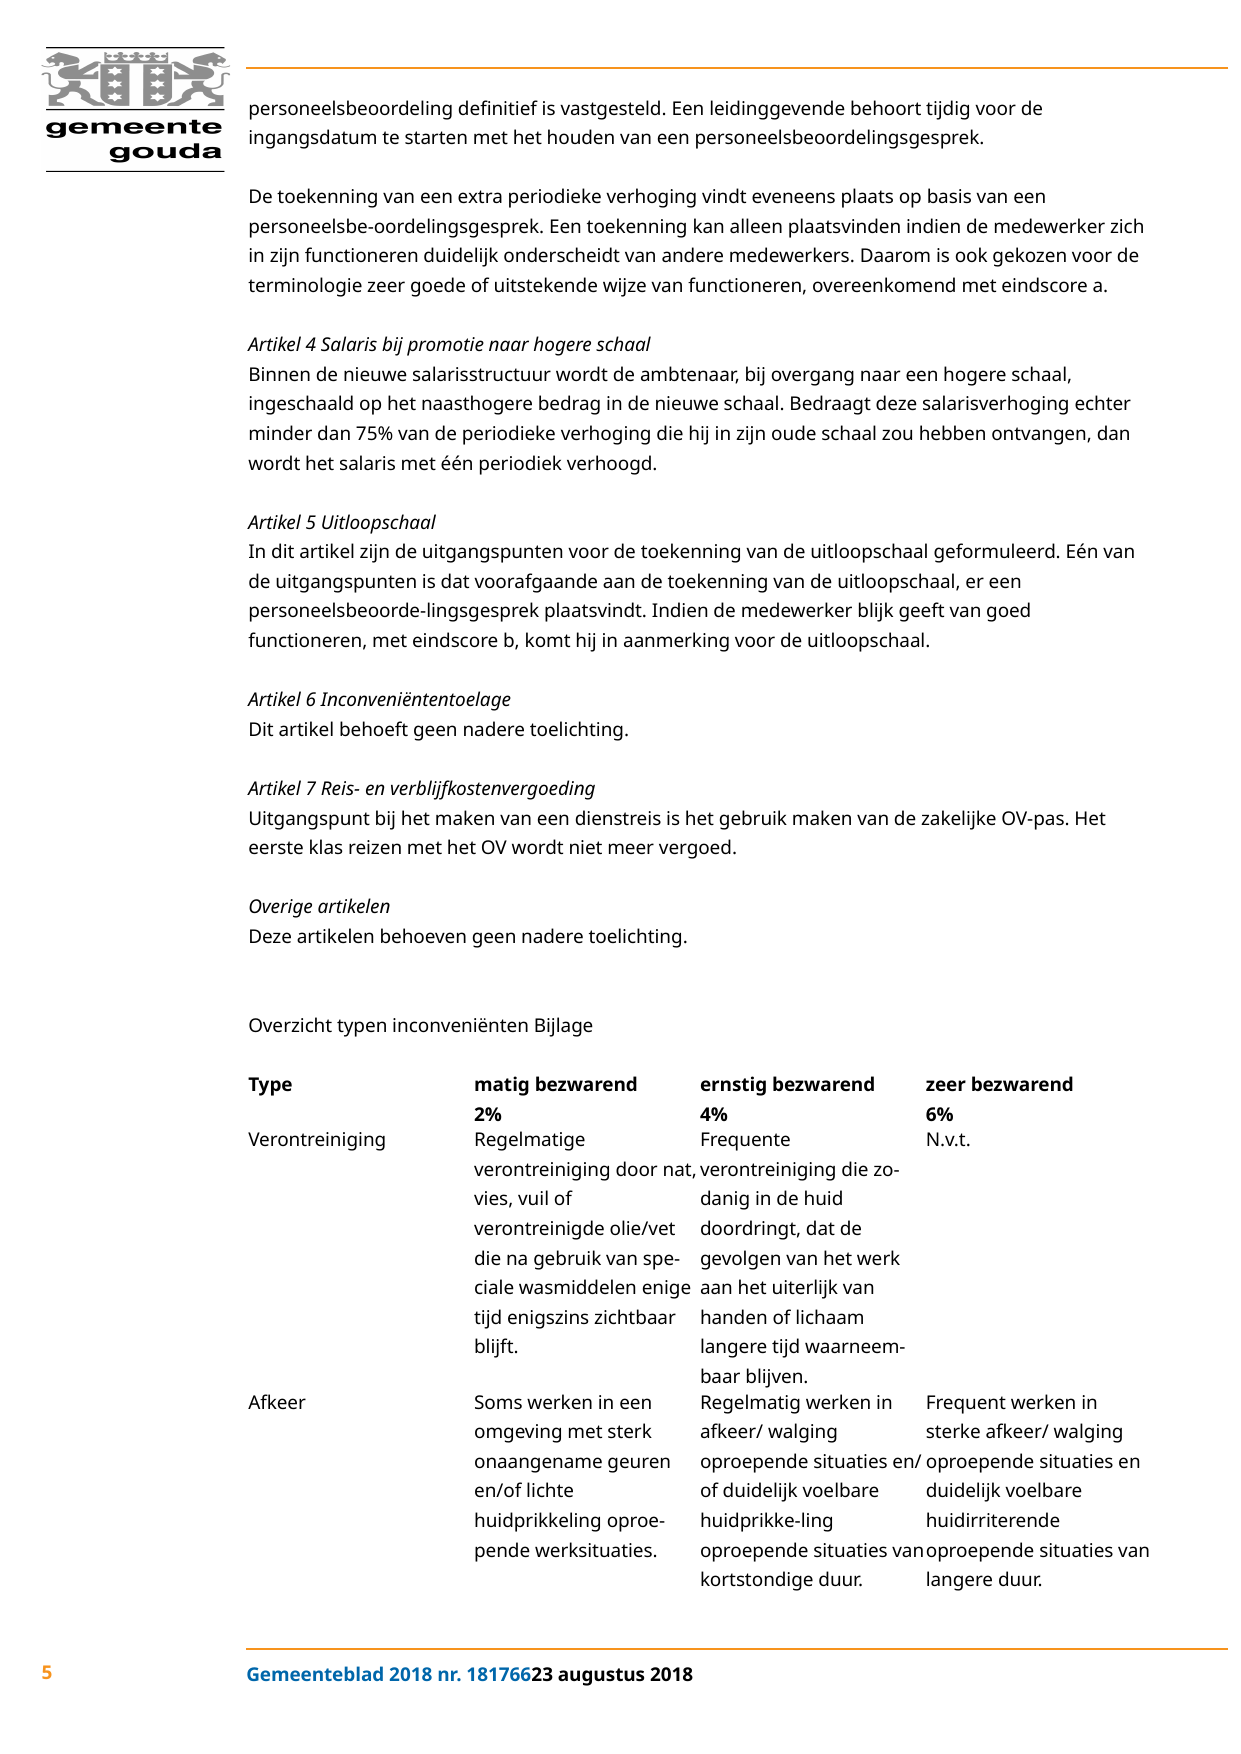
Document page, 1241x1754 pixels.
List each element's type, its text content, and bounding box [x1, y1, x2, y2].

text Artikel 7 Reis- en verblijfkostenvergoeding [248, 775, 1152, 801]
text personeelsbeoordeling definitief is vastgesteld. Een leidinggevende behoort tijdig voor de ingangsdatum te starten met het houden van een personeelsbeoordelingsgesprek. [248, 95, 1152, 150]
text Artikel 5 Uitloopschaal [248, 509, 1152, 535]
text Artikel 4 Salaris bij promotie naar hogere schaal [248, 331, 1152, 357]
table_header ernstig bezwarend 4% [700, 1071, 926, 1126]
table_cell N.v.t. [926, 1126, 1152, 1389]
text Deze artikelen behoeven geen nadere toelichting. [248, 923, 1152, 949]
text Dit artikel behoeft geen nadere toelichting. [248, 716, 1152, 742]
text Binnen de nieuwe salarisstructuur wordt de ambtenaar, bij overgang naar een hogere schaal, ingeschaald op het naasthogere bedrag in de nieuwe schaal. Bedraagt deze salarisverhoging echter minder dan 75% van de periodieke verhoging die hij in zijn oude schaal zou hebben ontvangen, dan wordt het salaris met één periodiek verhoogd. [248, 361, 1152, 476]
table_cell Afkeer [248, 1389, 474, 1592]
text In dit artikel zijn de uitgangspunten voor de toekenning van de uitloopschaal geformuleerd. Eén van de uitgangspunten is dat voorafgaande aan de toekenning van de uitloopschaal, er een personeelsbeoorde-lingsgesprek plaatsvindt. Indien de medewerker blijk geeft van goed functioneren, met eindscore b, komt hij in aanmerking voor de uitloopschaal. [248, 538, 1152, 653]
text De toekenning van een extra periodieke verhoging vindt eveneens plaats op basis van een personeelsbe-oordelingsgesprek. Een toekenning kan alleen plaatsvinden indien de medewerker zich in zijn functioneren duidelijk onderscheidt van andere medewerkers. Daarom is ook gekozen voor de terminologie zeer goede of uitstekende wijze van functioneren, overeenkomend met eindscore a. [248, 183, 1152, 298]
text Overzicht typen inconveniënten Bijlage [248, 1012, 1152, 1038]
text Uitgangspunt bij het maken van een dienstreis is het gebruik maken van de zakelijke OV-pas. Het eerste klas reizen met het OV wordt niet meer vergoed. [248, 805, 1152, 860]
text Artikel 6 Inconveniëntentoelage [248, 686, 1152, 712]
table_header matig bezwarend 2% [474, 1071, 700, 1126]
picture [41, 47, 231, 172]
table_cell Regelmatig werken in afkeer/ walging oproepende situaties en/ of duidelijk voelbare huidprikke-ling oproepende situaties van kortstondige duur. [700, 1389, 926, 1592]
table_cell Regelmatige verontreiniging door nat, vies, vuil of verontreinigde olie/vet die na gebruik van spe-ciale wasmiddelen enige tijd enigszins zichtbaar blijft. [474, 1126, 700, 1389]
table_cell Frequent werken in sterke afkeer/ walging oproepende situaties en duidelijk voelbare huidirriterende oproepende situaties van langere duur. [926, 1389, 1152, 1592]
table_header zeer bezwarend 6% [926, 1071, 1152, 1126]
table_header Type [248, 1071, 474, 1126]
table_cell Soms werken in een omgeving met sterk onaangename geuren en/of lichte huidprikkeling oproe-pende werksituaties. [474, 1389, 700, 1592]
text Overige artikelen [248, 893, 1152, 919]
table_cell Frequente verontreiniging die zo-danig in de huid doordringt, dat de gevolgen van het werk aan het uiterlijk van handen of lichaam langere tijd waarneem-baar blijven. [700, 1126, 926, 1389]
table_cell Verontreiniging [248, 1126, 474, 1389]
